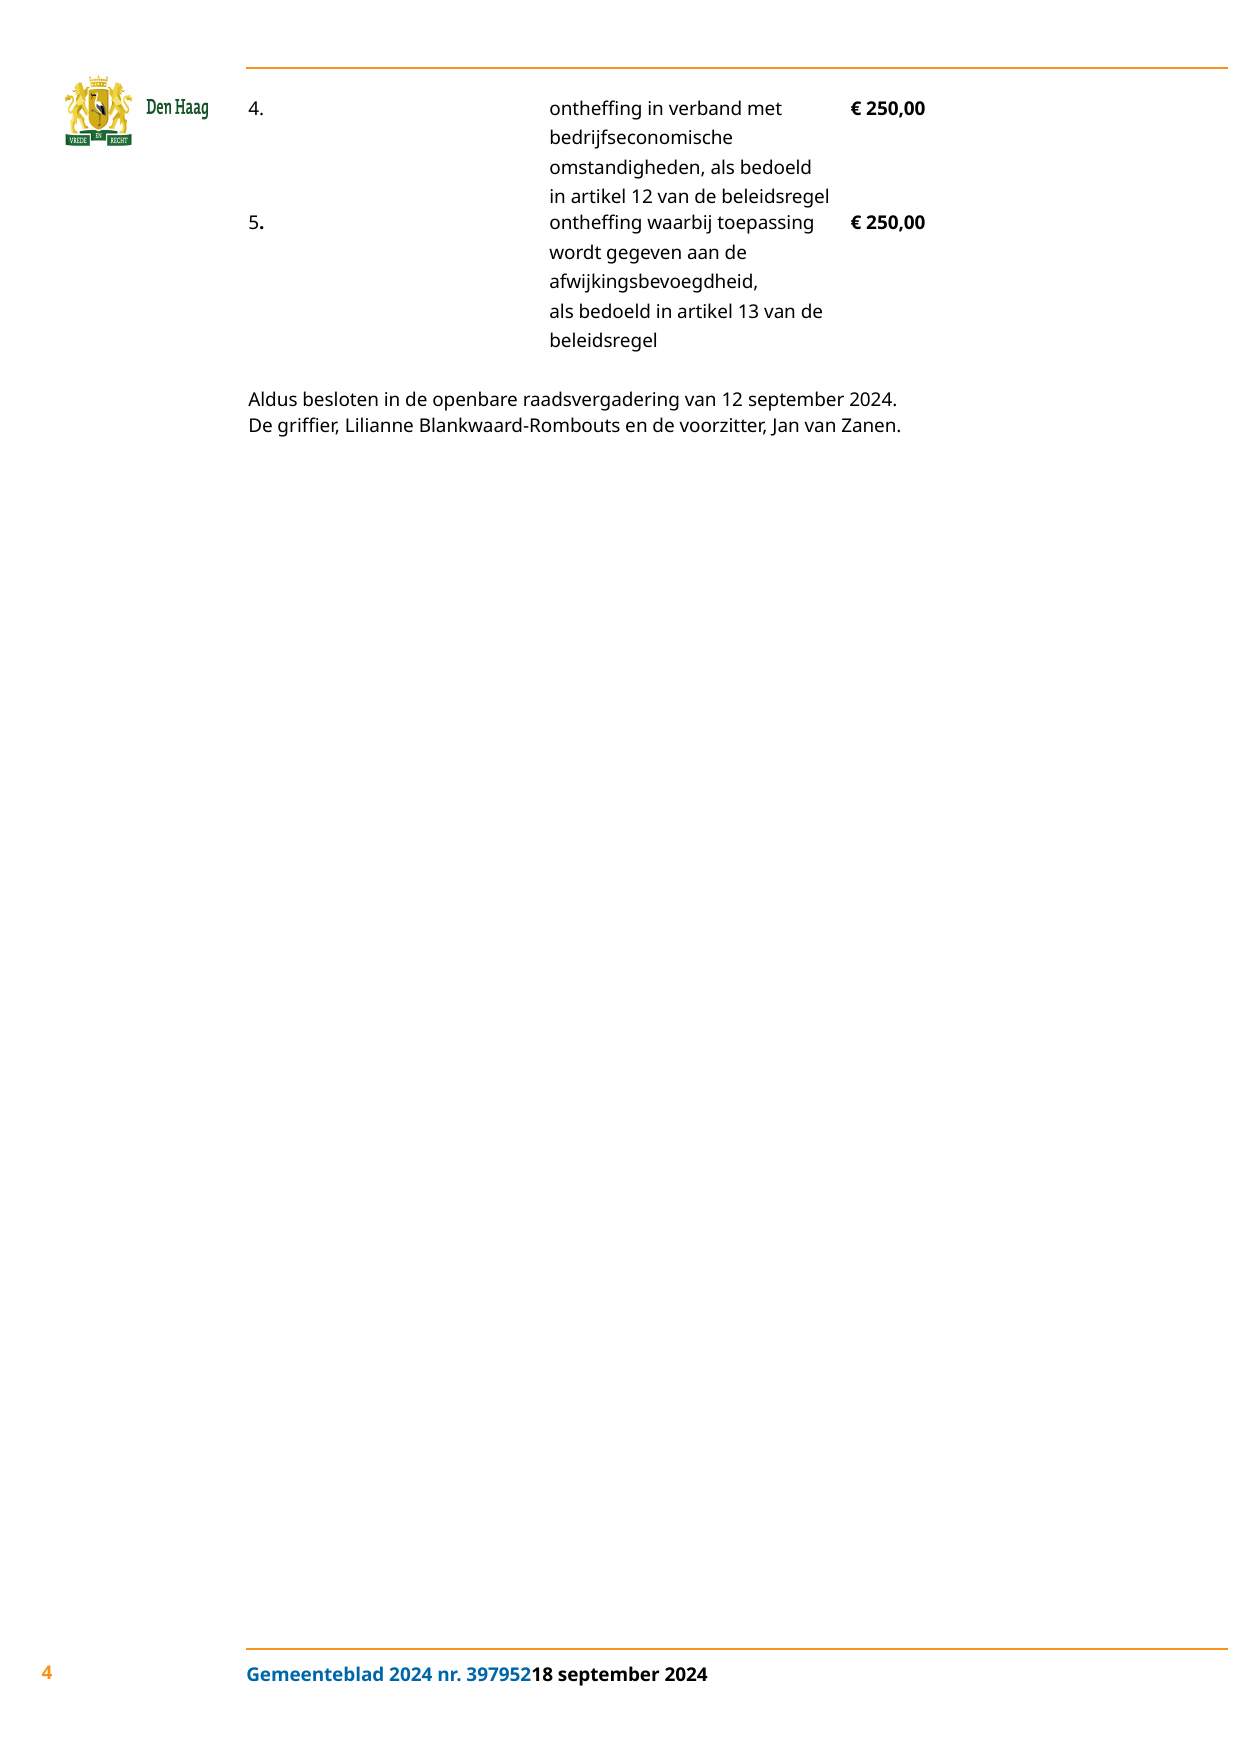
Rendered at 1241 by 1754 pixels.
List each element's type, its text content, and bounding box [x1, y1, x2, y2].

table_cell € 250,00 [850, 95, 1152, 209]
table_cell ontheffing in verband met bedrijfseconomische omstandigheden, als bedoeld in artikel 12 van de beleidsregel [549, 95, 850, 209]
text Aldus besloten in de openbare raadsvergadering van 12 september 2024. [248, 386, 1152, 412]
table_cell € 250,00 [850, 209, 1152, 353]
table_cell ontheffing waarbij toepassing wordt gegeven aan de afwijkingsbevoegdheid, als bedoeld in artikel 13 van de beleidsregel [549, 209, 850, 353]
table_cell 4. [248, 95, 549, 209]
text De griffier, Lilianne Blankwaard-Rombouts en de voorzitter, Jan van Zanen. [248, 412, 1152, 438]
table_cell 5. [248, 209, 549, 353]
picture [41, 47, 231, 172]
